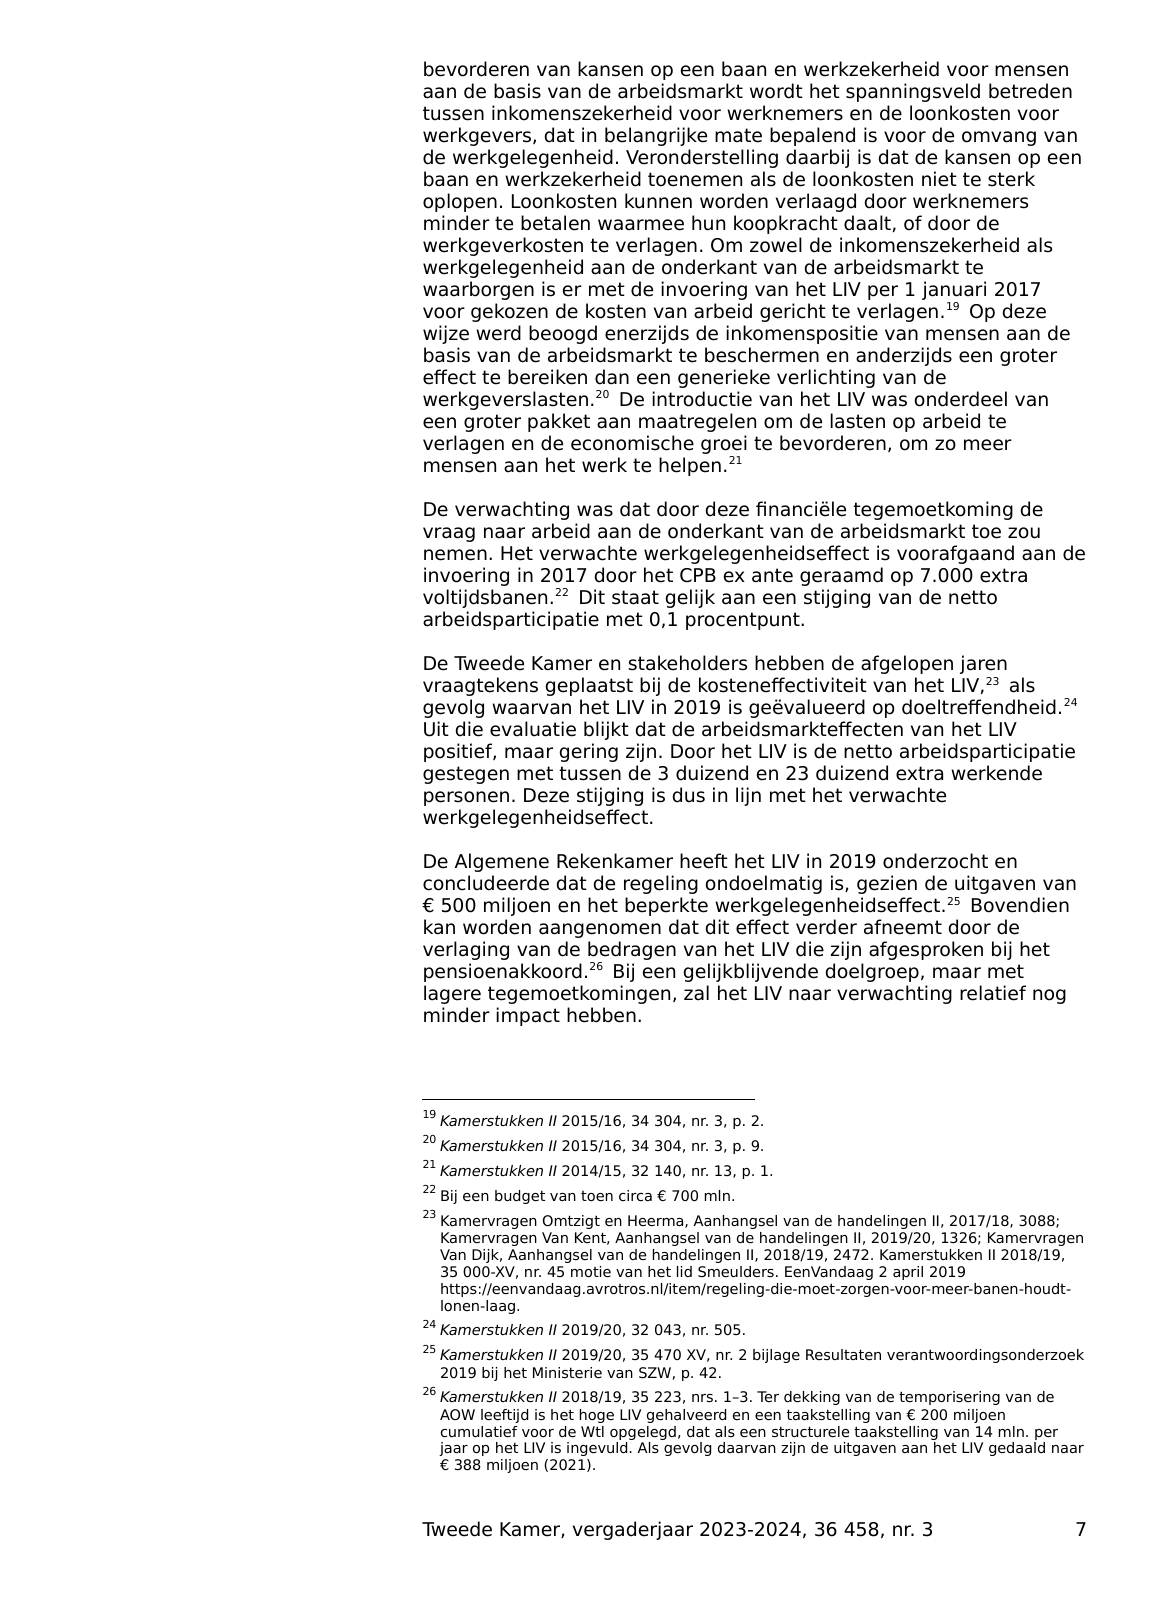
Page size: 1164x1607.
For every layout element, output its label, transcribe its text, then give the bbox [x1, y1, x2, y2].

text Kamerstukken II 2015/16, 34 304, nr. 3, p. 2. [422, 1108, 1087, 1131]
text Kamerstukken II 2019/20, 35 470 XV, nr. 2 bijlage Resultaten verantwoordingsonderzoek 2019 bij het Ministerie van SZW, p. 42. [422, 1343, 1087, 1382]
text Kamerstukken II 2015/16, 34 304, nr. 3, p. 9. [422, 1133, 1087, 1156]
text De Tweede Kamer en stakeholders hebben de afgelopen jaren vraagtekens geplaatst bij de kosteneffectiviteit van het LIV, als gevolg waarvan het LIV in 2019 is geëvalueerd op doeltreffendheid. Uit die evaluatie blijkt dat de arbeidsmarkteffecten van het LIV positief, maar gering zijn. Door het LIV is de netto arbeidsparticipatie gestegen met tussen de 3 duizend en 23 duizend extra werkende personen. Deze stijging is dus in lijn met het verwachte werkgelegenheidseffect. [422, 653, 1087, 829]
text Kamerstukken II 2019/20, 32 043, nr. 505. [422, 1318, 1087, 1340]
text Kamervragen Omtzigt en Heerma, Aanhangsel van de handelingen II, 2017/18, 3088; Kamervragen Van Kent, Aanhangsel van de handelingen II, 2019/20, 1326; Kamervragen Van Dijk, Aanhangsel van de handelingen II, 2018/19, 2472. Kamerstukken II 2018/19, 35 000-XV, nr. 45 motie van het lid Smeulders. EenVandaag 2 april 2019 https://eenvandaag.avrotros.nl/item/regeling-die-moet-zorgen-voor-meer-banen-houdt-lonen-laag. [422, 1208, 1087, 1315]
text Kamerstukken II 2018/19, 35 223, nrs. 1–3. Ter dekking van de temporisering van de AOW leeftijd is het hoge LIV gehalveerd en een taakstelling van € 200 miljoen cumulatief voor de Wtl opgelegd, dat als een structurele taakstelling van 14 mln. per jaar op het LIV is ingevuld. Als gevolg daarvan zijn de uitgaven aan het LIV gedaald naar € 388 miljoen (2021). [422, 1385, 1087, 1474]
text De Algemene Rekenkamer heeft het LIV in 2019 onderzocht en concludeerde dat de regeling ondoelmatig is, gezien de uitgaven van € 500 miljoen en het beperkte werkgelegenheidseffect. Bovendien kan worden aangenomen dat dit effect verder afneemt door de verlaging van de bedragen van het LIV die zijn afgesproken bij het pensioenakkoord. Bij een gelijkblijvende doelgroep, maar met lagere tegemoetkomingen, zal het LIV naar verwachting relatief nog minder impact hebben. [422, 851, 1087, 1027]
text Kamerstukken II 2014/15, 32 140, nr. 13, p. 1. [422, 1158, 1087, 1181]
text De verwachting was dat door deze financiële tegemoetkoming de vraag naar arbeid aan de onderkant van de arbeidsmarkt toe zou nemen. Het verwachte werkgelegenheidseffect is voorafgaand aan de invoering in 2017 door het CPB ex ante geraamd op 7.000 extra voltijdsbanen. Dit staat gelijk aan een stijging van de netto arbeidsparticipatie met 0,1 procentpunt. [422, 499, 1087, 631]
text bevorderen van kansen op een baan en werkzekerheid voor mensen aan de basis van de arbeidsmarkt wordt het spanningsveld betreden tussen inkomenszekerheid voor werknemers en de loonkosten voor werkgevers, dat in belangrijke mate bepalend is voor de omvang van de werkgelegenheid. Veronderstelling daarbij is dat de kansen op een baan en werkzekerheid toenemen als de loonkosten niet te sterk oplopen. Loonkosten kunnen worden verlaagd door werknemers minder te betalen waarmee hun koopkracht daalt, of door de werkgeverkosten te verlagen. Om zowel de inkomenszekerheid als werkgelegenheid aan de onderkant van de arbeidsmarkt te waarborgen is er met de invoering van het LIV per 1 januari 2017 voor gekozen de kosten van arbeid gericht te verlagen. Op deze wijze werd beoogd enerzijds de inkomenspositie van mensen aan de basis van de arbeidsmarkt te beschermen en anderzijds een groter effect te bereiken dan een generieke verlichting van de werkgeverslasten. De introductie van het LIV was onderdeel van een groter pakket aan maatregelen om de lasten op arbeid te verlagen en de economische groei te bevorderen, om zo meer mensen aan het werk te helpen. [422, 59, 1087, 477]
text Bij een budget van toen circa € 700 mln. [422, 1183, 1087, 1206]
